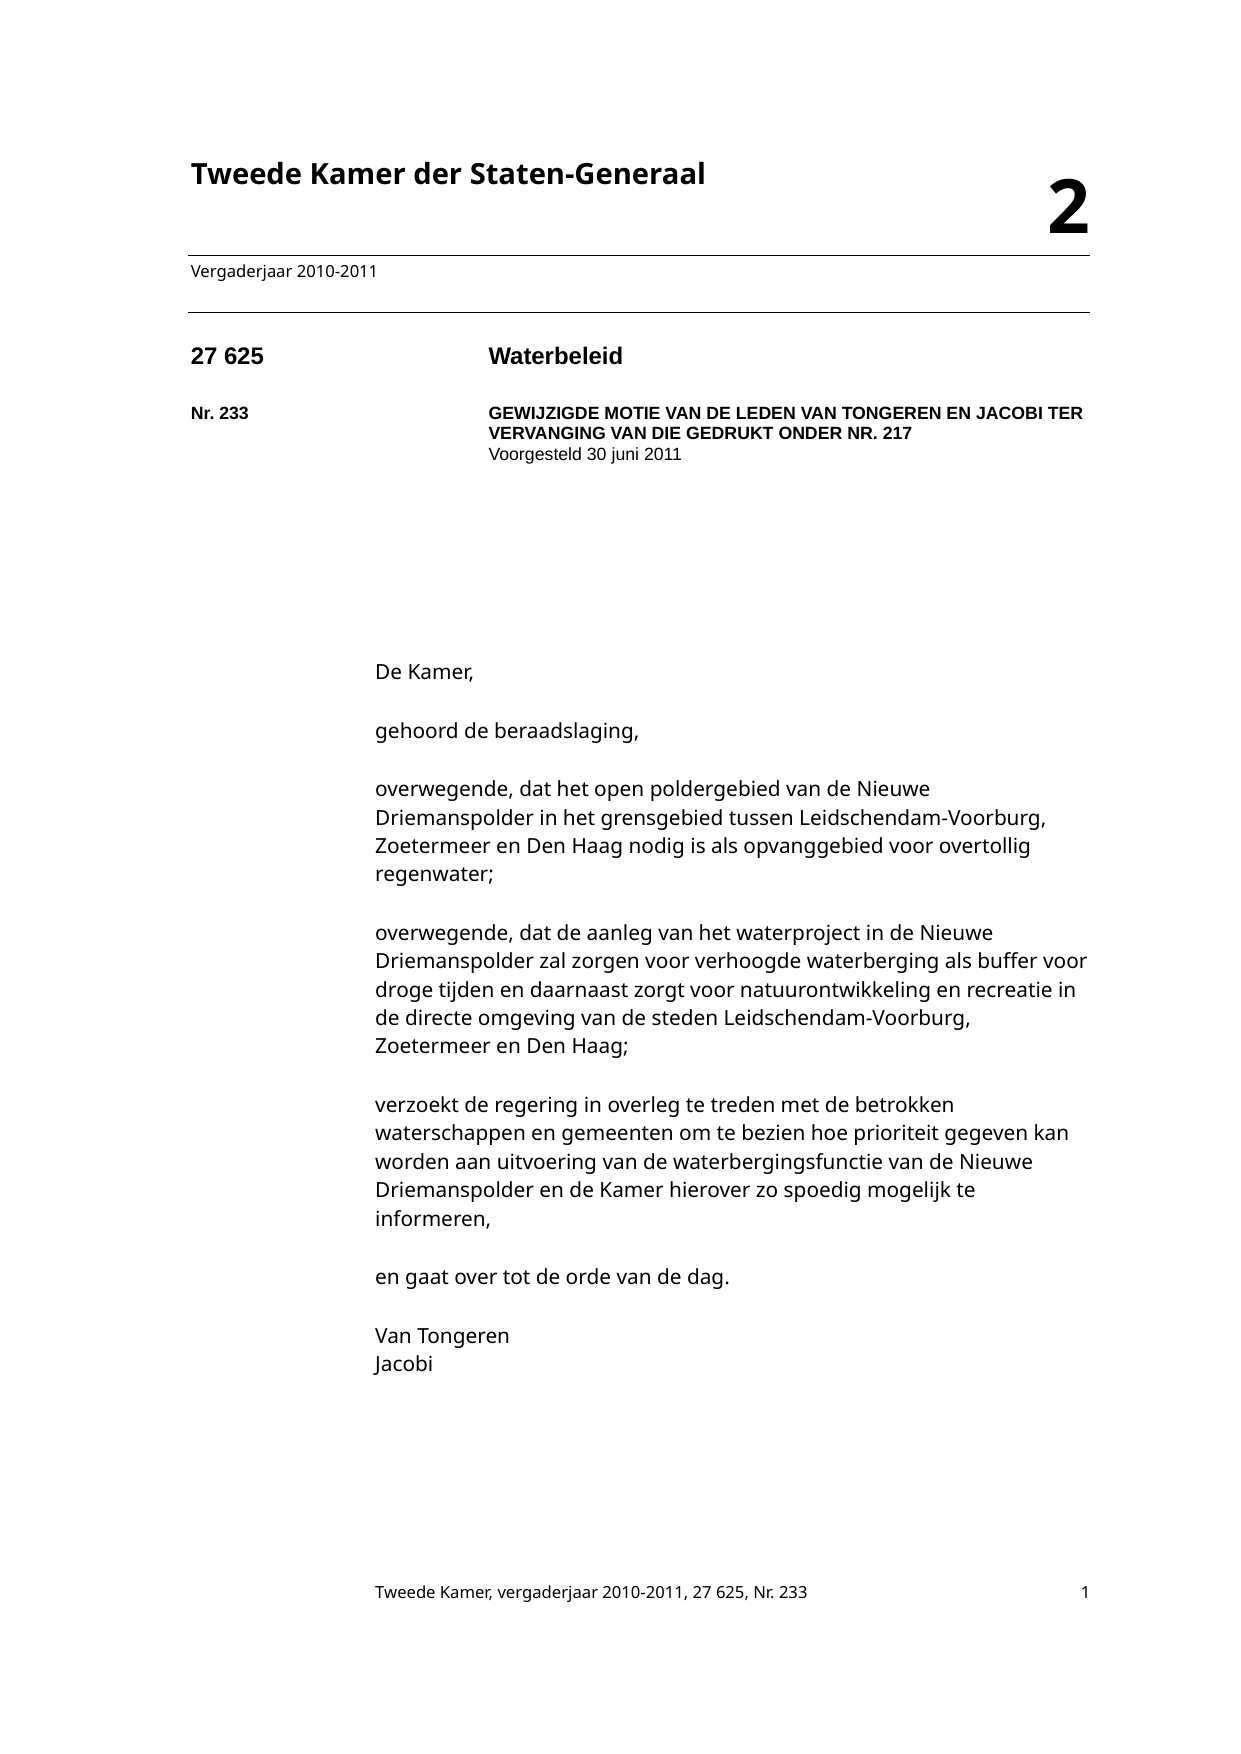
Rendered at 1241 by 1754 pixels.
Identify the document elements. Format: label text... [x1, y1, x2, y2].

text overwegende, dat het open poldergebied van de Nieuwe Driemanspolder in het grensgebied tussen Leidschendam-Voorburg, Zoetermeer en Den Haag nodig is als opvanggebied voor overtollig regenwater; [375, 774, 1090, 888]
text gehoord de beraadslaging, [375, 716, 1090, 744]
table_cell Vergaderjaar 2010-2011 [188, 256, 485, 312]
table_header 2 [910, 150, 1090, 255]
table_cell Nr. 233 [188, 399, 485, 539]
table_cell GEWIJZIGDE MOTIE VAN DE LEDEN VAN TONGEREN EN JACOBI TER VERVANGING VAN DIE GEDRUKT ONDER NR. 217 Voorgesteld 30 juni 2011 [485, 399, 1090, 539]
table_cell Waterbeleid [485, 339, 1090, 399]
text Van Tongeren [375, 1321, 1090, 1349]
table_cell [188, 313, 485, 339]
text De Kamer, [375, 657, 1090, 686]
text verzoekt de regering in overleg te treden met de betrokken waterschappen en gemeenten om te bezien hoe prioriteit gegeven kan worden aan uitvoering van de waterbergingsfunctie van de Nieuwe Driemanspolder en de Kamer hierover zo spoedig mogelijk te informeren, [375, 1090, 1090, 1232]
text en gaat over tot de orde van de dag. [375, 1262, 1090, 1291]
table_cell [485, 313, 1090, 339]
text overwegende, dat de aanleg van het waterproject in de Nieuwe Driemanspolder zal zorgen voor verhoogde waterberging als buffer voor droge tijden en daarnaast zorgt voor natuurontwikkeling en recreatie in de directe omgeving van de steden Leidschendam-Voorburg, Zoetermeer en Den Haag; [375, 918, 1090, 1060]
table_header Tweede Kamer der Staten-Generaal [188, 150, 909, 255]
text Jacobi [375, 1349, 1090, 1378]
table_cell [485, 256, 1090, 312]
table_cell 27 625 [188, 339, 485, 399]
